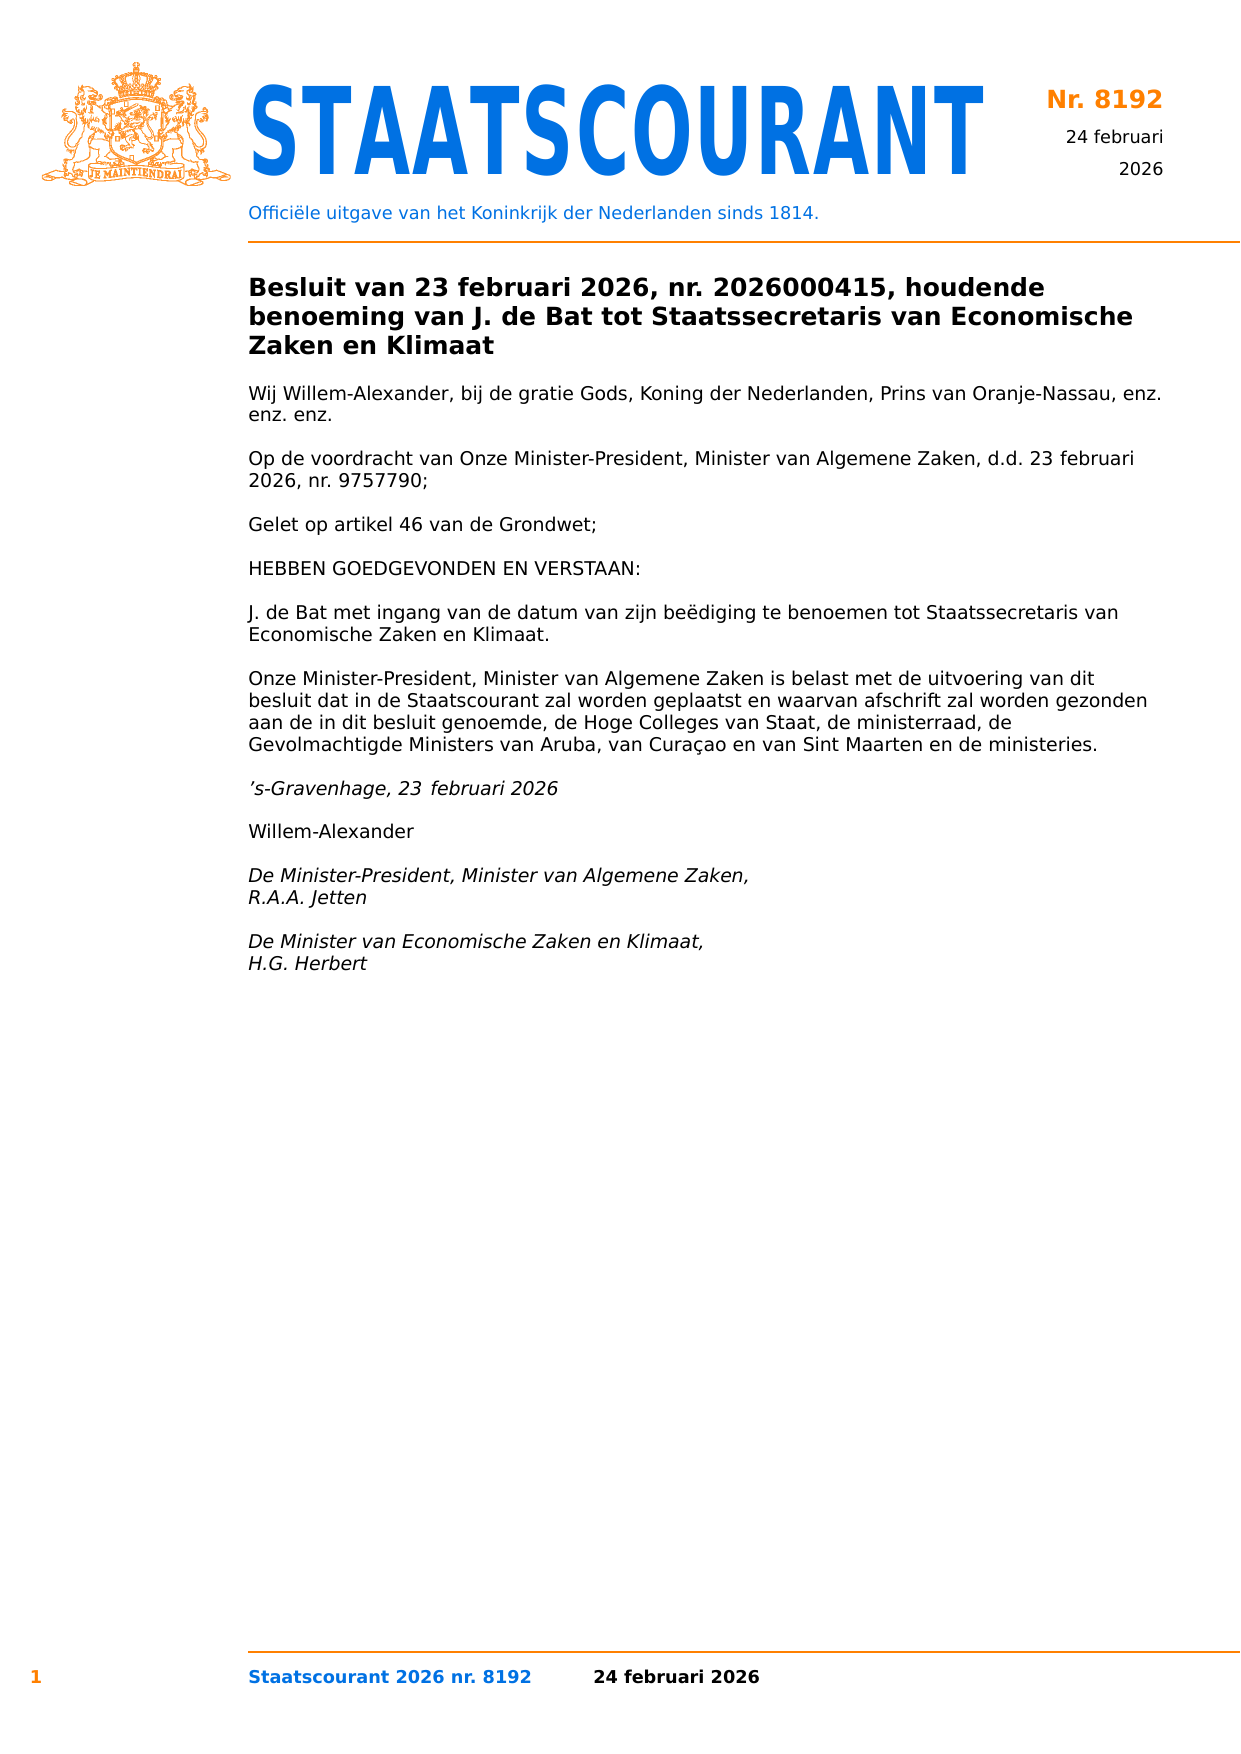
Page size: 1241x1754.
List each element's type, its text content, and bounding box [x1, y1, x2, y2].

picture [41, 62, 231, 186]
subtitle Besluit van 23 februari 2026, nr. 2026000415, houdende benoeming van J. de Bat tot Staatssecretaris van Economische Zaken en Klimaat [248, 273, 1163, 361]
table_cell Officiële uitgave van het Koninkrijk der Nederlanden sinds 1814. [248, 203, 1240, 241]
text Op de voordracht van Onze Minister-President, Minister van Algemene Zaken, d.d. 23 februari 2026, nr. 9757790; [248, 448, 1163, 492]
text Willem-Alexander [248, 821, 1163, 843]
text De Minister van Economische Zaken en Klimaat, H.G. Herbert [248, 931, 1163, 975]
table_cell 2026 [998, 153, 1240, 203]
text Onze Minister-President, Minister van Algemene Zaken is belast met de uitvoering van dit besluit dat in de Staatscourant zal worden geplaatst en waarvan afschrift zal worden gezonden aan de in dit besluit genoemde, de Hoge Colleges van Staat, de ministerraad, de Gevolmachtigde Ministers van Aruba, van Curaçao en van Sint Maarten en de ministeries. [248, 668, 1163, 756]
table_header Nr. 8192 [998, 62, 1240, 121]
text Wij Willem-Alexander, bij de gratie Gods, Koning der Nederlanden, Prins van Oranje-Nassau, enz. enz. enz. [248, 382, 1163, 426]
text HEBBEN GOEDGEVONDEN EN VERSTAAN: [248, 558, 1163, 580]
text J. de Bat met ingang van de datum van zijn beëdiging te benoemen tot Staatssecretaris van Economische Zaken en Klimaat. [248, 602, 1163, 646]
table_header STAATSCOURANT [248, 62, 998, 203]
table_header [25, 62, 248, 241]
table_cell 24 februari [998, 121, 1240, 153]
text De Minister-President, Minister van Algemene Zaken, R.A.A. Jetten [248, 865, 1163, 909]
text Gelet op artikel 46 van de Grondwet; [248, 514, 1163, 536]
text ’s-Gravenhage, 23 februari 2026 [248, 777, 1163, 799]
